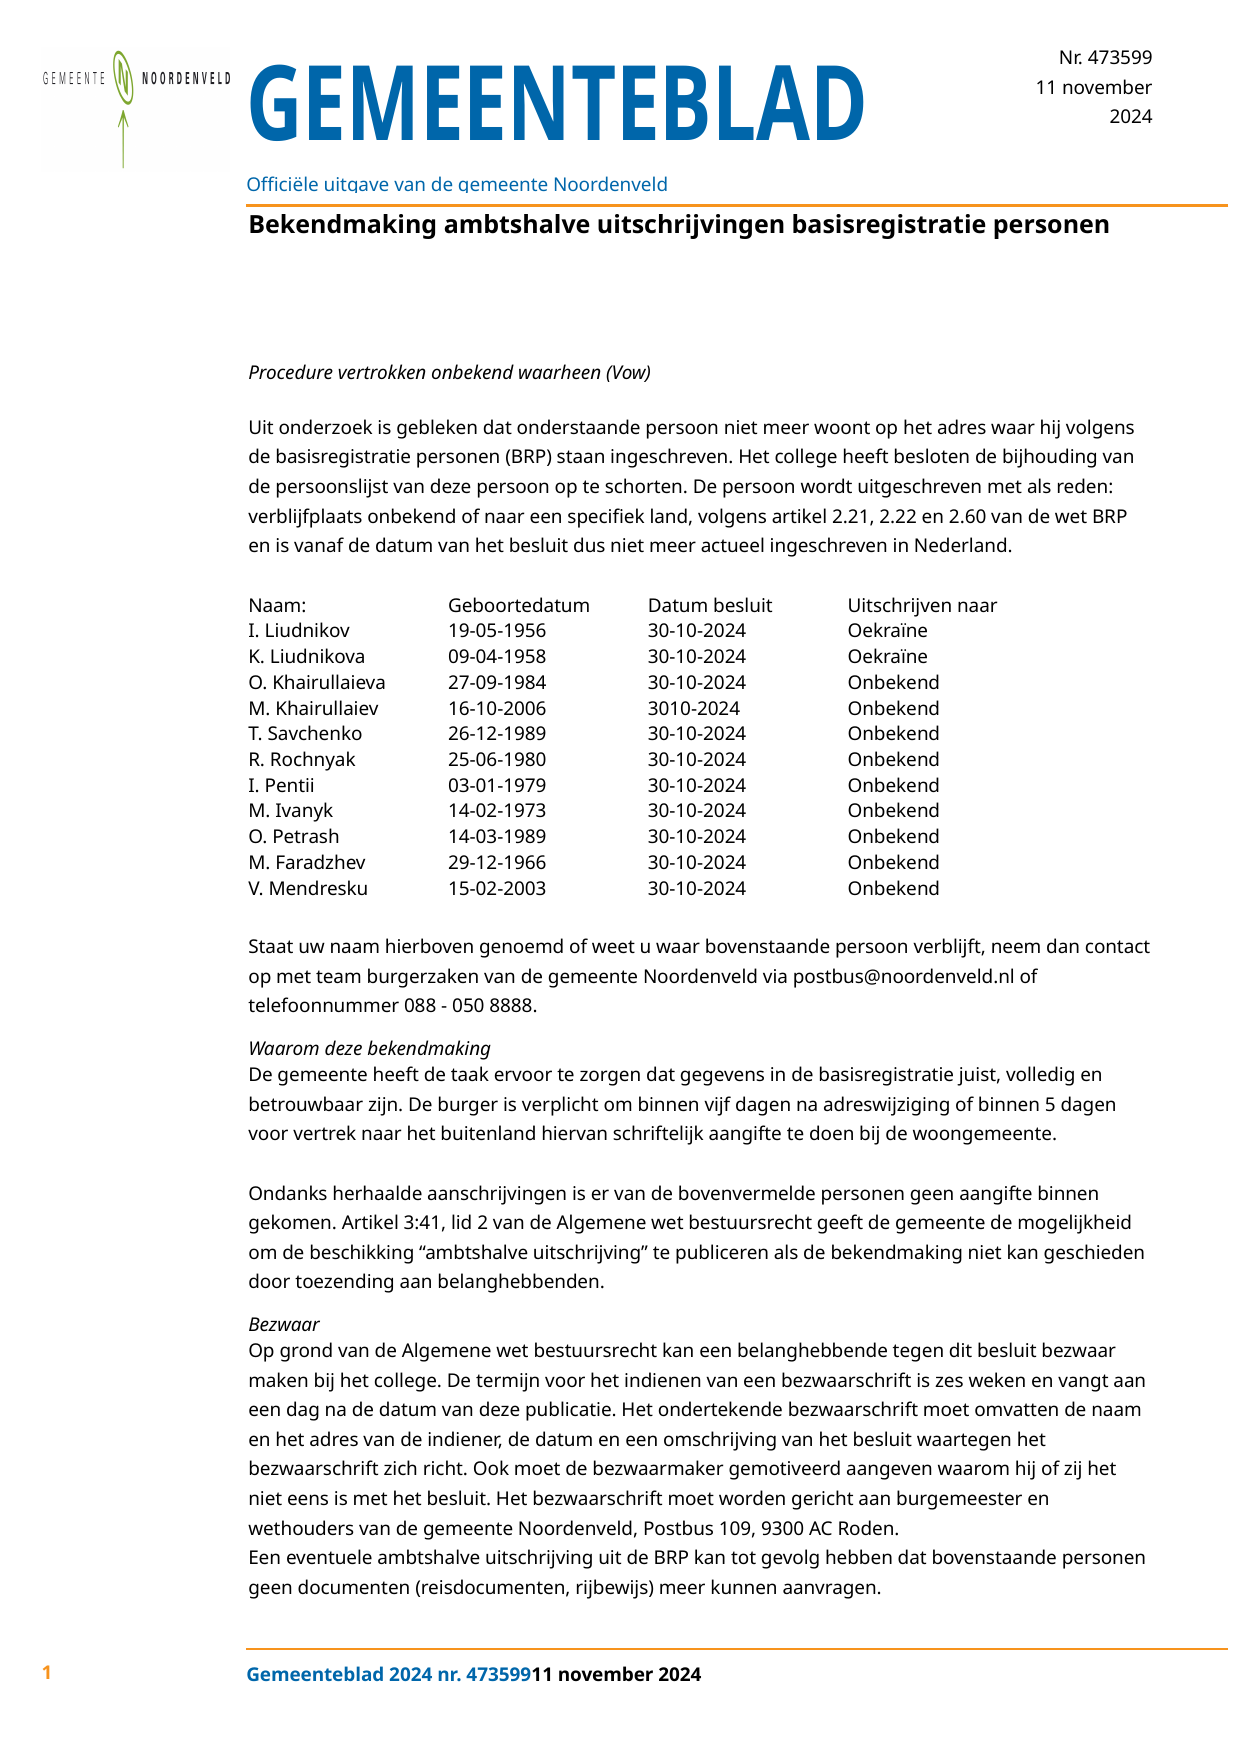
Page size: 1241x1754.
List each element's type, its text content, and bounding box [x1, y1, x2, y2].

table_header Uitschrijven naar [848, 592, 1152, 617]
table_cell Onbekend [848, 720, 1152, 746]
picture [41, 47, 231, 172]
table_cell Oekraïne [848, 643, 1152, 669]
text Uit onderzoek is gebleken dat onderstaande persoon niet meer woont op het adres waar hij volgens de basisregistratie personen (BRP) staan ingeschreven. Het college heeft besloten de bijhouding van de persoonslijst van deze persoon op te schorten. De persoon wordt uitgeschreven met als reden: verblijfplaats onbekend of naar een specifiek land, volgens artikel 2.21, 2.22 en 2.60 van de wet BRP en is vanaf de datum van het besluit dus niet meer actueel ingeschreven in Nederland. [248, 414, 1152, 558]
table_cell Onbekend [848, 875, 1152, 901]
table_header Datum besluit [648, 592, 847, 617]
table_cell Onbekend [848, 746, 1152, 772]
table_cell 30-10-2024 [648, 798, 847, 823]
table_cell 15-02-2003 [448, 875, 648, 901]
table_cell 30-10-2024 [648, 618, 847, 643]
table_cell V. Mendresku [248, 875, 448, 901]
table_cell 3010-2024 [648, 695, 847, 720]
text Staat uw naam hierboven genoemd of weet u waar bovenstaande persoon verblijft, neem dan contact op met team burgerzaken van de gemeente Noordenveld via postbus@noordenveld.nl of telefoonnummer 088 - 050 8888. [248, 933, 1152, 1018]
table_cell 09-04-1958 [448, 643, 648, 669]
table_cell I. Liudnikov [248, 618, 448, 643]
table_cell O. Petrash [248, 823, 448, 849]
table_cell M. Faradzhev [248, 849, 448, 875]
table_cell Onbekend [848, 798, 1152, 823]
table_header Geboortedatum [448, 592, 648, 617]
table_cell Onbekend [848, 772, 1152, 798]
text Procedure vertrokken onbekend waarheen (Vow) [248, 359, 1152, 384]
table_cell 14-02-1973 [448, 798, 648, 823]
text Bekendmaking ambtshalve uitschrijvingen basisregistratie personen [248, 207, 1152, 241]
table_cell 16-10-2006 [448, 695, 648, 720]
table_cell Onbekend [848, 669, 1152, 695]
table_header Naam: [248, 592, 448, 617]
text Bezwaar [248, 1312, 1152, 1337]
table_cell 30-10-2024 [648, 643, 847, 669]
table_cell 29-12-1966 [448, 849, 648, 875]
table_cell M. Ivanyk [248, 798, 448, 823]
table_cell R. Rochnyak [248, 746, 448, 772]
table_cell 26-12-1989 [448, 720, 648, 746]
table_cell Onbekend [848, 823, 1152, 849]
table_cell 30-10-2024 [648, 746, 847, 772]
table_cell 14-03-1989 [448, 823, 648, 849]
table_cell 30-10-2024 [648, 720, 847, 746]
table_cell 25-06-1980 [448, 746, 648, 772]
table_cell Onbekend [848, 849, 1152, 875]
text Op grond van de Algemene wet bestuursrecht kan een belanghebbende tegen dit besluit bezwaar maken bij het college. De termijn voor het indienen van een bezwaarschrift is zes weken en vangt aan een dag na de datum van deze publicatie. Het ondertekende bezwaarschrift moet omvatten de naam en het adres van de indiener, de datum en een omschrijving van het besluit waartegen het bezwaarschrift zich richt. Ook moet de bezwaarmaker gemotiveerd aangeven waarom hij of zij het niet eens is met het besluit. Het bezwaarschrift moet worden gericht aan burgemeester en wethouders van de gemeente Noordenveld, Postbus 109, 9300 AC Roden. [248, 1337, 1152, 1541]
table_cell 30-10-2024 [648, 875, 847, 901]
text De gemeente heeft de taak ervoor te zorgen dat gegevens in de basisregistratie juist, volledig en betrouwbaar zijn. De burger is verplicht om binnen vijf dagen na adreswijziging of binnen 5 dagen voor vertrek naar het buitenland hiervan schriftelijk aangifte te doen bij de woongemeente. [248, 1061, 1152, 1146]
table_cell 30-10-2024 [648, 772, 847, 798]
text Een eventuele ambtshalve uitschrijving uit de BRP kan tot gevolg hebben dat bovenstaande personen geen documenten (reisdocumenten, rijbewijs) meer kunnen aanvragen. [248, 1544, 1152, 1600]
table_cell 30-10-2024 [648, 669, 847, 695]
table_cell M. Khairullaiev [248, 695, 448, 720]
table_cell Oekraïne [848, 618, 1152, 643]
table_cell 19-05-1956 [448, 618, 648, 643]
table_cell 27-09-1984 [448, 669, 648, 695]
table_cell 03-01-1979 [448, 772, 648, 798]
table_cell 30-10-2024 [648, 823, 847, 849]
table_cell 30-10-2024 [648, 849, 847, 875]
text Ondanks herhaalde aanschrijvingen is er van de bovenvermelde personen geen aangifte binnen gekomen. Artikel 3:41, lid 2 van de Algemene wet bestuursrecht geeft de gemeente de mogelijkheid om de beschikking “ambtshalve uitschrijving” te publiceren als de bekendmaking niet kan geschieden door toezending aan belanghebbenden. [248, 1180, 1152, 1294]
table_cell I. Pentii [248, 772, 448, 798]
text Waarom deze bekendmaking [248, 1036, 1152, 1061]
table_cell Onbekend [848, 695, 1152, 720]
table_cell T. Savchenko [248, 720, 448, 746]
table_cell O. Khairullaieva [248, 669, 448, 695]
table_cell K. Liudnikova [248, 643, 448, 669]
